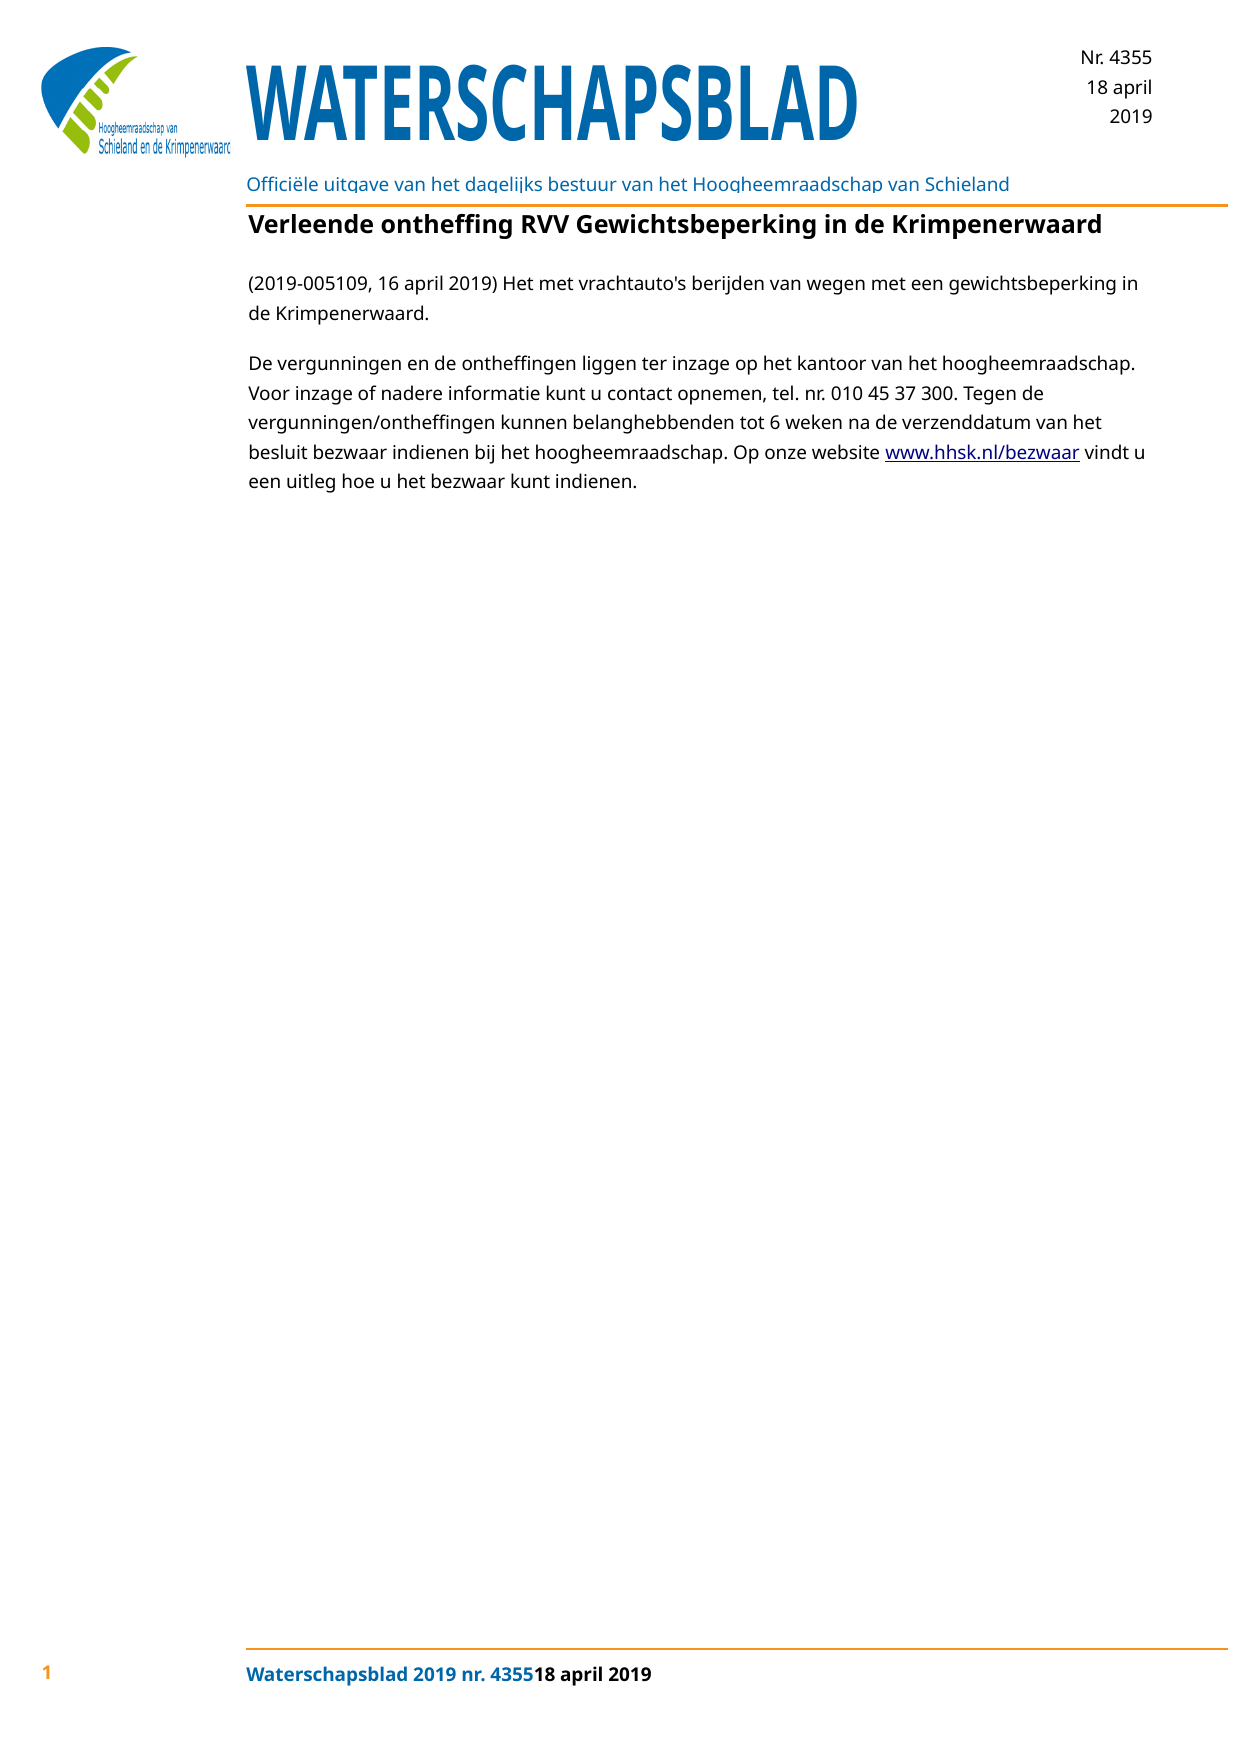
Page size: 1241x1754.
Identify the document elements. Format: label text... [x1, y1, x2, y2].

text (2019-005109, 16 april 2019) Het met vrachtauto's berijden van wegen met een gewichtsbeperking in de Krimpenerwaard. [248, 270, 1152, 326]
picture [41, 47, 231, 172]
text De vergunningen en de ontheffingen liggen ter inzage op het kantoor van het hoogheemraadschap. Voor inzage of nadere informatie kunt u contact opnemen, tel. nr. 010 45 37 300. Tegen de vergunningen/ontheffingen kunnen belanghebbenden tot 6 weken na de verzenddatum van het besluit bezwaar indienen bij het hoogheemraadschap. Op onze website www.hhsk.nl/bezwaar vindt u een uitleg hoe u het bezwaar kunt indienen. [248, 350, 1152, 494]
text Verleende ontheffing RVV Gewichtsbeperking in de Krimpenerwaard [248, 207, 1152, 241]
